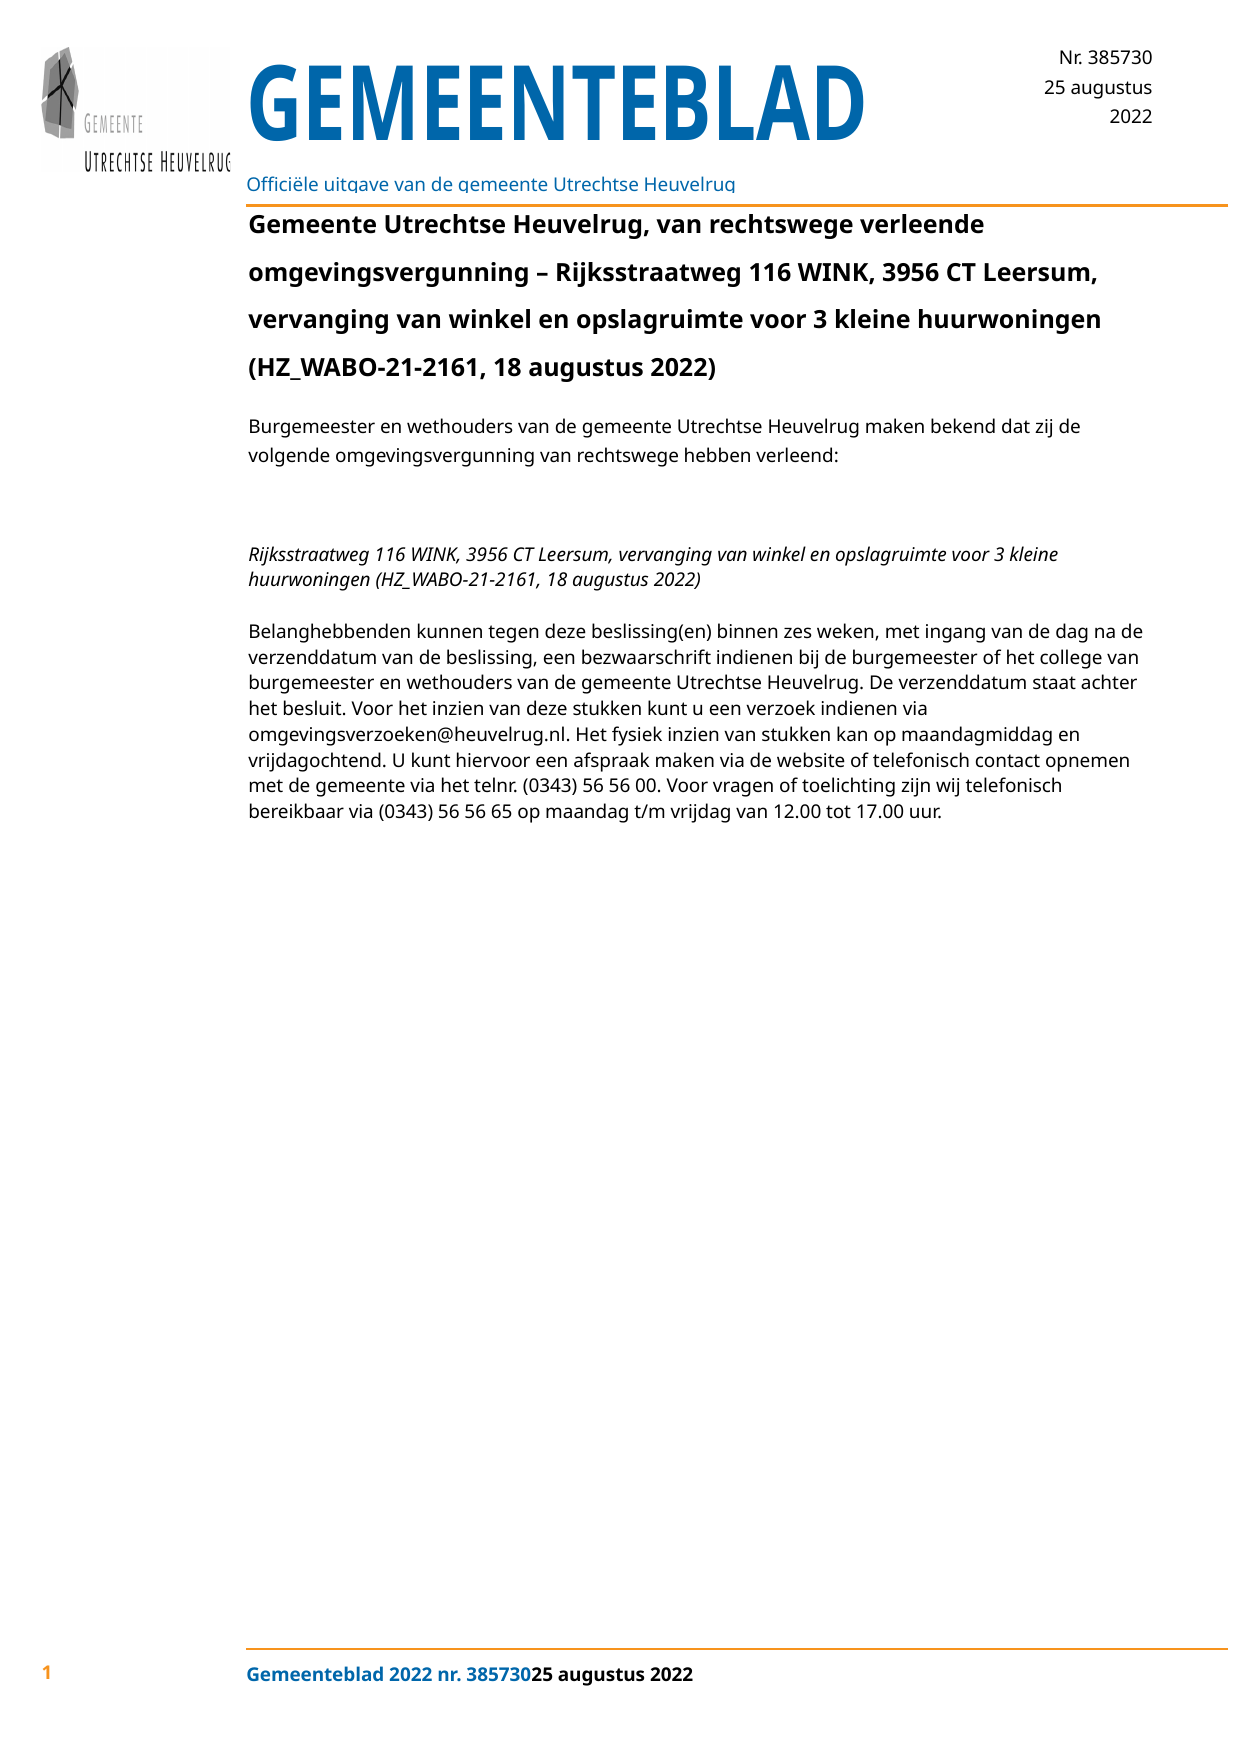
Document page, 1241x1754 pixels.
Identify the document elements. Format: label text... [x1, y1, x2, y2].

text Rijksstraatweg 116 WINK, 3956 CT Leersum, vervanging van winkel en opslagruimte voor 3 kleine huurwoningen (HZ_WABO-21-2161, 18 augustus 2022) [248, 541, 1152, 592]
text Belanghebbenden kunnen tegen deze beslissing(en) binnen zes weken, met ingang van de dag na de verzenddatum van de beslissing, een bezwaarschrift indienen bij de burgemeester of het college van burgemeester en wethouders van de gemeente Utrechtse Heuvelrug. De verzenddatum staat achter het besluit. Voor het inzien van deze stukken kunt u een verzoek indienen via omgevingsverzoeken@heuvelrug.nl. Het fysiek inzien van stukken kan op maandagmiddag en vrijdagochtend. U kunt hiervoor een afspraak maken via de website of telefonisch contact opnemen met de gemeente via het telnr. (0343) 56 56 00. Voor vragen of toelichting zijn wij telefonisch bereikbaar via (0343) 56 56 65 op maandag t/m vrijdag van 12.00 tot 17.00 uur. [248, 618, 1152, 824]
text Gemeente Utrechtse Heuvelrug, van rechtswege verleende omgevingsvergunning – Rijksstraatweg 116 WINK, 3956 CT Leersum, vervanging van winkel en opslagruimte voor 3 kleine huurwoningen (HZ_WABO-21-2161, 18 augustus 2022) [248, 207, 1152, 384]
picture [41, 47, 231, 172]
text Burgemeester en wethouders van de gemeente Utrechtse Heuvelrug maken bekend dat zij de volgende omgevingsvergunning van rechtswege hebben verleend: [248, 413, 1152, 468]
